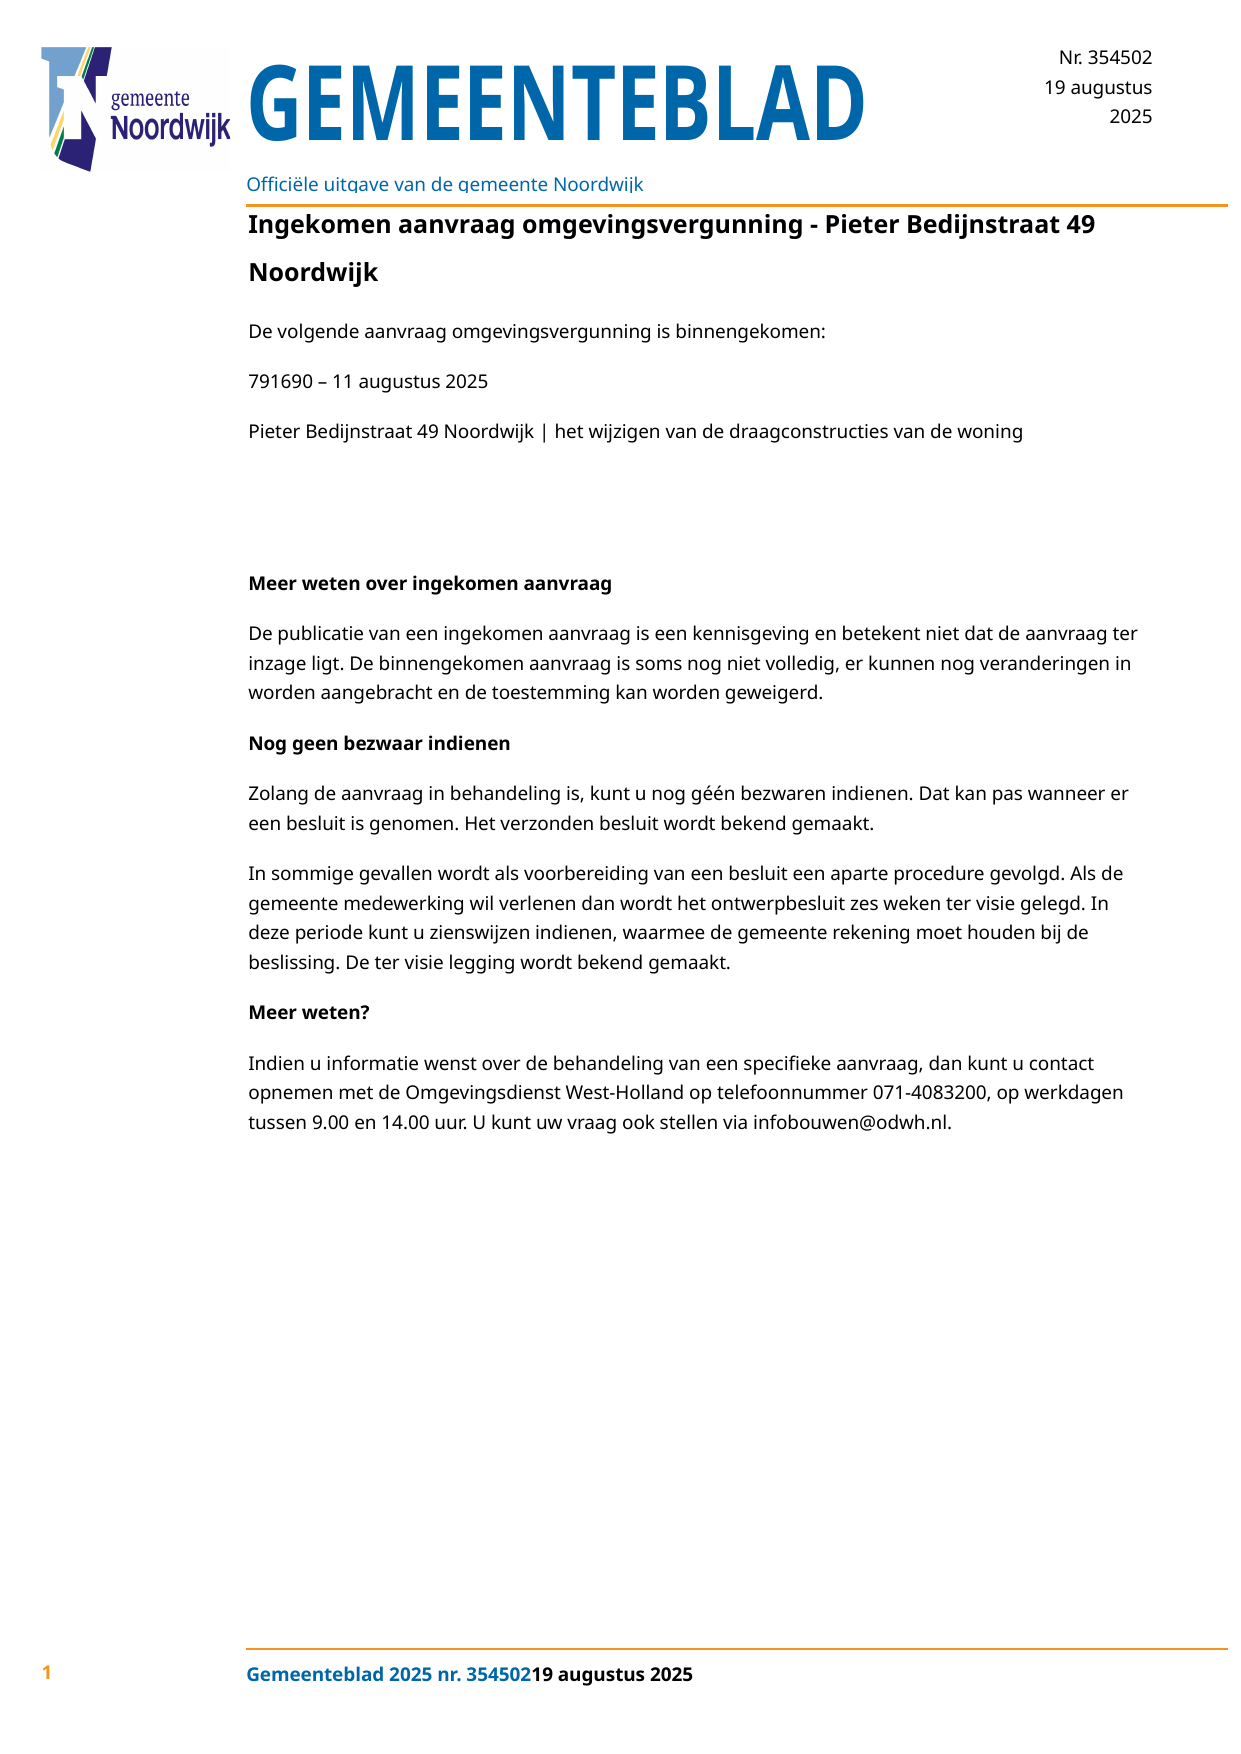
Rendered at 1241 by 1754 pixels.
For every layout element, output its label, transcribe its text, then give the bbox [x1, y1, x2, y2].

text 791690 – 11 augustus 2025 [248, 368, 1152, 394]
text Meer weten? [248, 999, 1152, 1025]
text Nog geen bezwaar indienen [248, 730, 1152, 756]
text Pieter Bedijnstraat 49 Noordwijk | het wijzigen van de draagconstructies van de woning [248, 419, 1152, 444]
text De publicatie van een ingekomen aanvraag is een kennisgeving en betekent niet dat de aanvraag ter inzage ligt. De binnengekomen aanvraag is soms nog niet volledig, er kunnen nog veranderingen in worden aangebracht en de toestemming kan worden geweigerd. [248, 620, 1152, 705]
text Ingekomen aanvraag omgevingsvergunning - Pieter Bedijnstraat 49 Noordwijk [248, 207, 1152, 288]
text Zolang de aanvraag in behandeling is, kunt u nog géén bezwaren indienen. Dat kan pas wanneer er een besluit is genomen. Het verzonden besluit wordt bekend gemaakt. [248, 780, 1152, 836]
picture [41, 47, 231, 172]
text Meer weten over ingekomen aanvraag [248, 570, 1152, 596]
text Indien u informatie wenst over de behandeling van een specifieke aanvraag, dan kunt u contact opnemen met de Omgevingsdienst West-Holland op telefoonnummer 071-4083200, op werkdagen tussen 9.00 en 14.00 uur. U kunt uw vraag ook stellen via infobouwen@odwh.nl. [248, 1050, 1152, 1135]
text In sommige gevallen wordt als voorbereiding van een besluit een aparte procedure gevolgd. Als de gemeente medewerking wil verlenen dan wordt het ontwerpbesluit zes weken ter visie gelegd. In deze periode kunt u zienswijzen indienen, waarmee de gemeente rekening moet houden bij de beslissing. De ter visie legging wordt bekend gemaakt. [248, 860, 1152, 975]
text De volgende aanvraag omgevingsvergunning is binnengekomen: [248, 318, 1152, 344]
